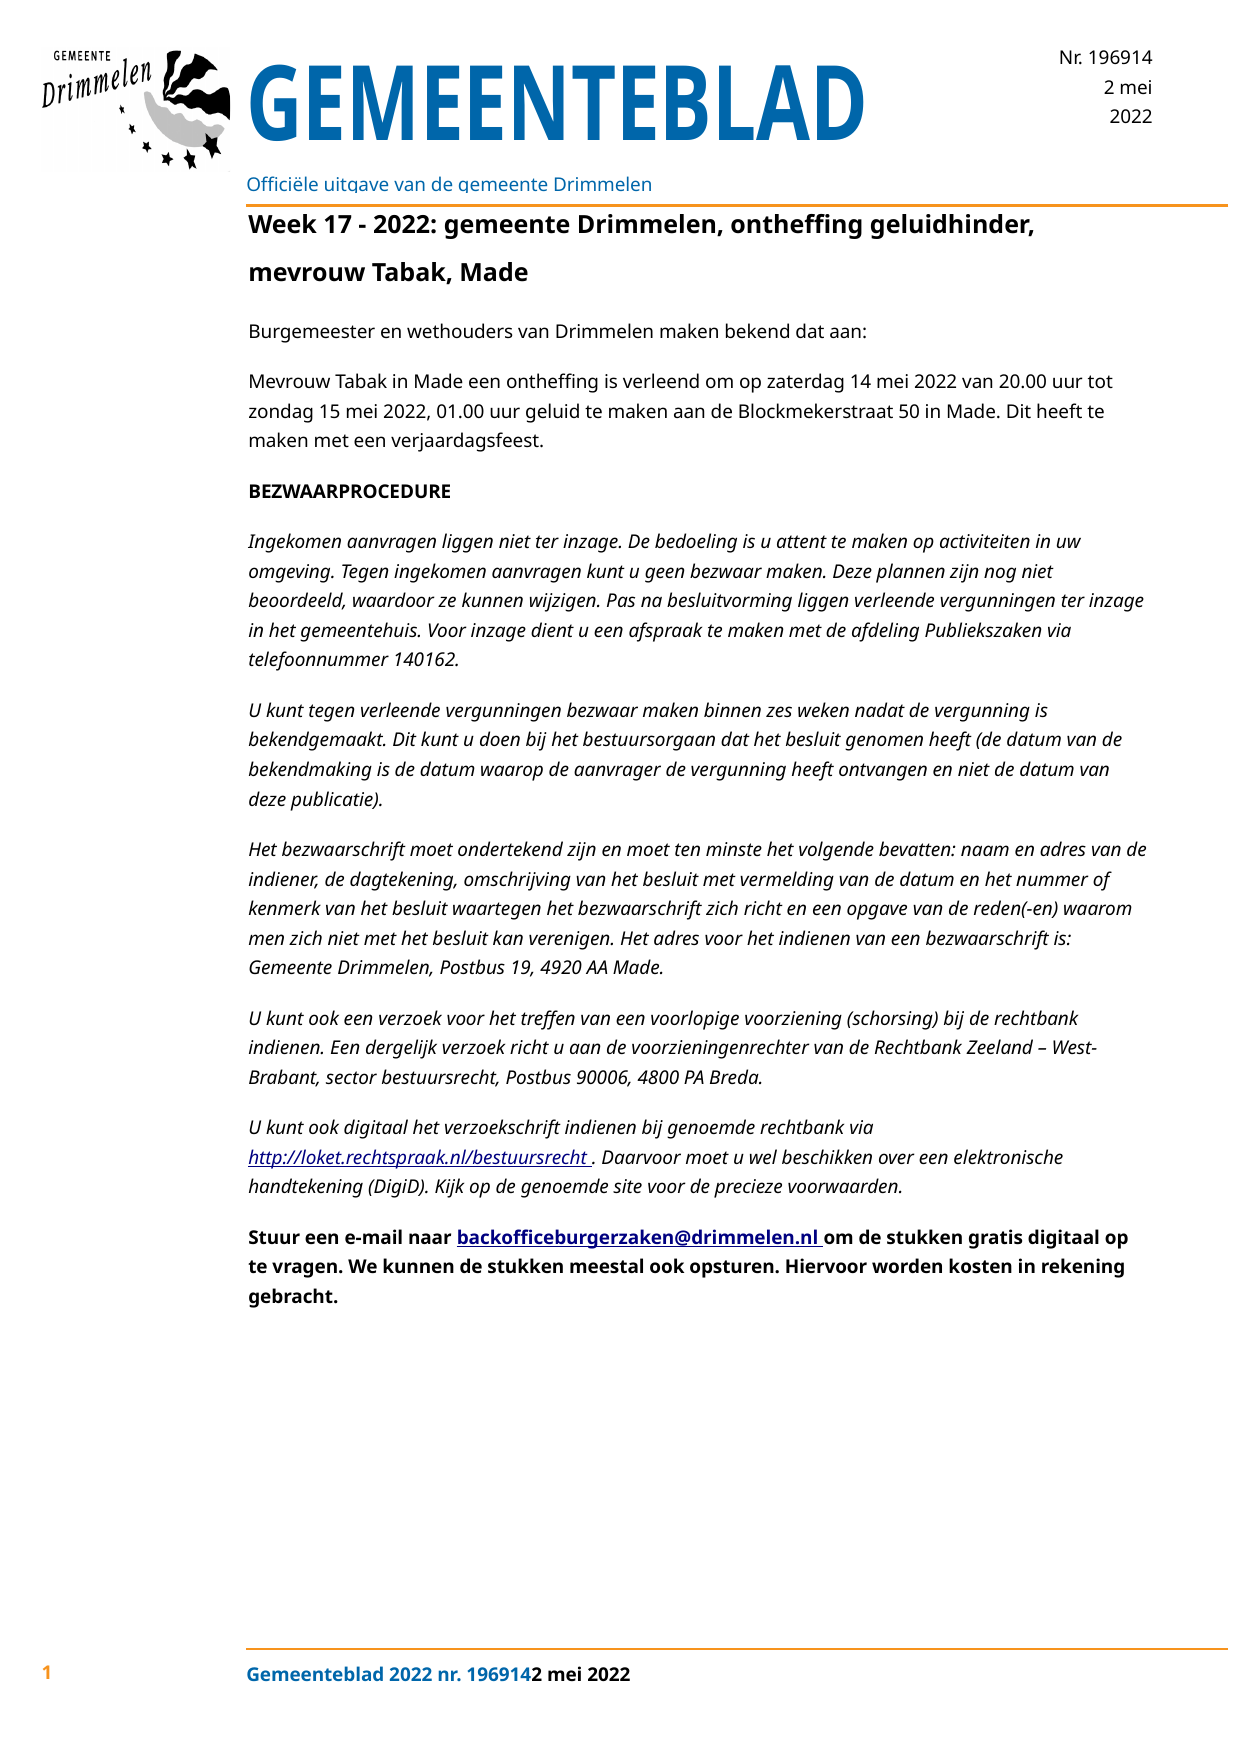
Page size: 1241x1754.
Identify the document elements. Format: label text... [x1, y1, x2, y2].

text Burgemeester en wethouders van Drimmelen maken bekend dat aan: [248, 318, 1152, 344]
text Week 17 - 2022: gemeente Drimmelen, ontheffing geluidhinder, mevrouw Tabak, Made [248, 207, 1152, 288]
text U kunt tegen verleende vergunningen bezwaar maken binnen zes weken nadat de vergunning is bekendgemaakt. Dit kunt u doen bij het bestuursorgaan dat het besluit genomen heeft (de datum van de bekendmaking is de datum waarop de aanvrager de vergunning heeft ontvangen en niet de datum van deze publicatie). [248, 697, 1152, 812]
text U kunt ook digitaal het verzoekschrift indienen bij genoemde rechtbank via http://loket.rechtspraak.nl/bestuursrecht . Daarvoor moet u wel beschikken over een elektronische handtekening (DigiD). Kijk op de genoemde site voor de precieze voorwaarden. [248, 1114, 1152, 1199]
text U kunt ook een verzoek voor het treffen van een voorlopige voorziening (schorsing) bij de rechtbank indienen. Een dergelijk verzoek richt u aan de voorzieningenrechter van de Rechtbank Zeeland – West-Brabant, sector bestuursrecht, Postbus 90006, 4800 PA Breda. [248, 1005, 1152, 1090]
text Stuur een e-mail naar backofficeburgerzaken@drimmelen.nl om de stukken gratis digitaal op te vragen. We kunnen de stukken meestal ook opsturen. Hiervoor worden kosten in rekening gebracht. [248, 1224, 1152, 1309]
text BEZWAARPROCEDURE [248, 478, 1152, 504]
picture [41, 47, 231, 172]
text Ingekomen aanvragen liggen niet ter inzage. De bedoeling is u attent te maken op activiteiten in uw omgeving. Tegen ingekomen aanvragen kunt u geen bezwaar maken. Deze plannen zijn nog niet beoordeeld, waardoor ze kunnen wijzigen. Pas na besluitvorming liggen verleende vergunningen ter inzage in het gemeentehuis. Voor inzage dient u een afspraak te maken met de afdeling Publiekszaken via telefoonnummer 140162. [248, 528, 1152, 672]
text Mevrouw Tabak in Made een ontheffing is verleend om op zaterdag 14 mei 2022 van 20.00 uur tot zondag 15 mei 2022, 01.00 uur geluid te maken aan de Blockmekerstraat 50 in Made. Dit heeft te maken met een verjaardagsfeest. [248, 368, 1152, 453]
text Het bezwaarschrift moet ondertekend zijn en moet ten minste het volgende bevatten: naam en adres van de indiener, de dagtekening, omschrijving van het besluit met vermelding van de datum en het nummer of kenmerk van het besluit waartegen het bezwaarschrift zich richt en een opgave van de reden(-en) waarom men zich niet met het besluit kan verenigen. Het adres voor het indienen van een bezwaarschrift is: Gemeente Drimmelen, Postbus 19, 4920 AA Made. [248, 836, 1152, 980]
